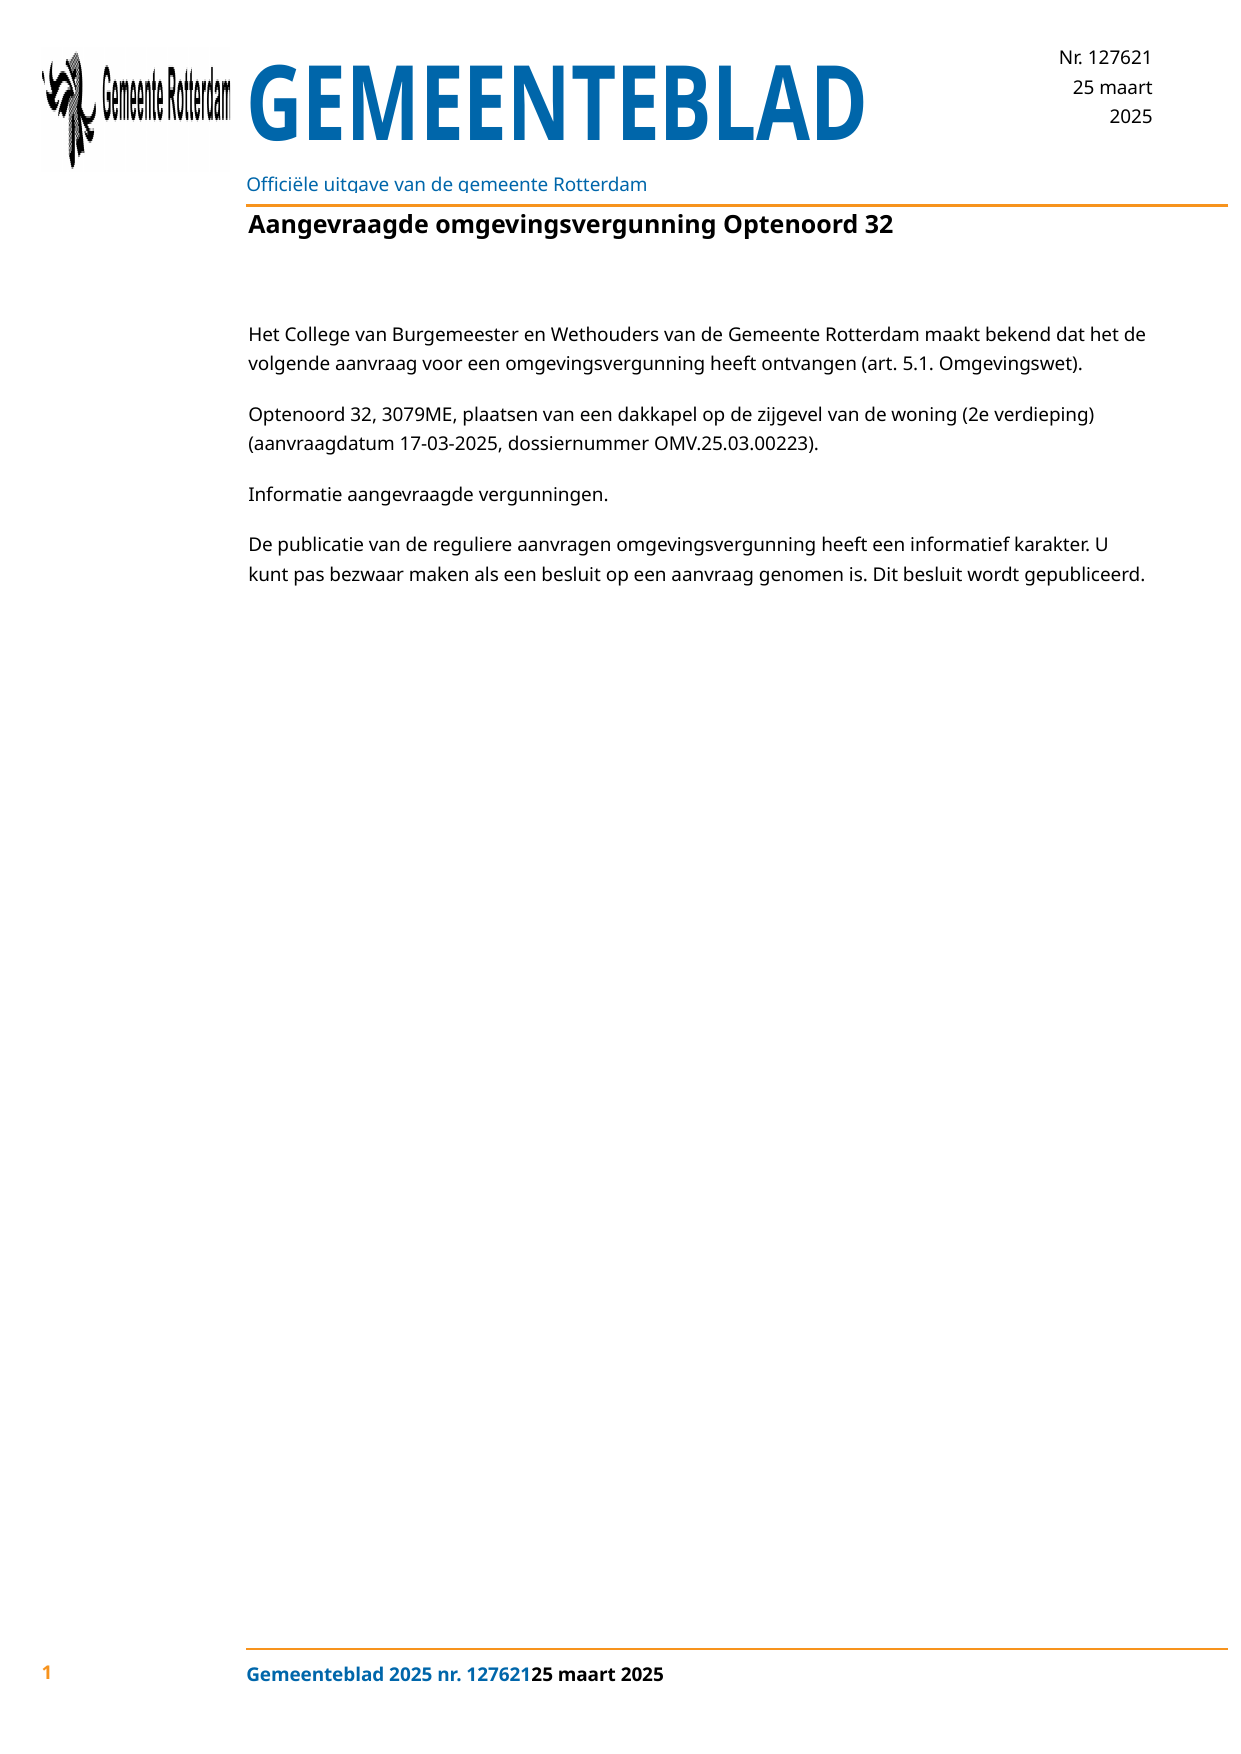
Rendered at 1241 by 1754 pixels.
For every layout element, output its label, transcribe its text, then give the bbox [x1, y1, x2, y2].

text Informatie aangevraagde vergunningen. [248, 481, 1152, 506]
text Aangevraagde omgevingsvergunning Optenoord 32 [248, 207, 1152, 241]
picture [41, 47, 231, 172]
text Optenoord 32, 3079ME, plaatsen van een dakkapel op de zijgevel van de woning (2e verdieping) (aanvraagdatum 17-03-2025, dossiernummer OMV.25.03.00223). [248, 401, 1152, 456]
text Het College van Burgemeester en Wethouders van de Gemeente Rotterdam maakt bekend dat het de volgende aanvraag voor een omgevingsvergunning heeft ontvangen (art. 5.1. Omgevingswet). [248, 321, 1152, 376]
text De publicatie van de reguliere aanvragen omgevingsvergunning heeft een informatief karakter. U kunt pas bezwaar maken als een besluit op een aanvraag genomen is. Dit besluit wordt gepubliceerd. [248, 531, 1152, 586]
